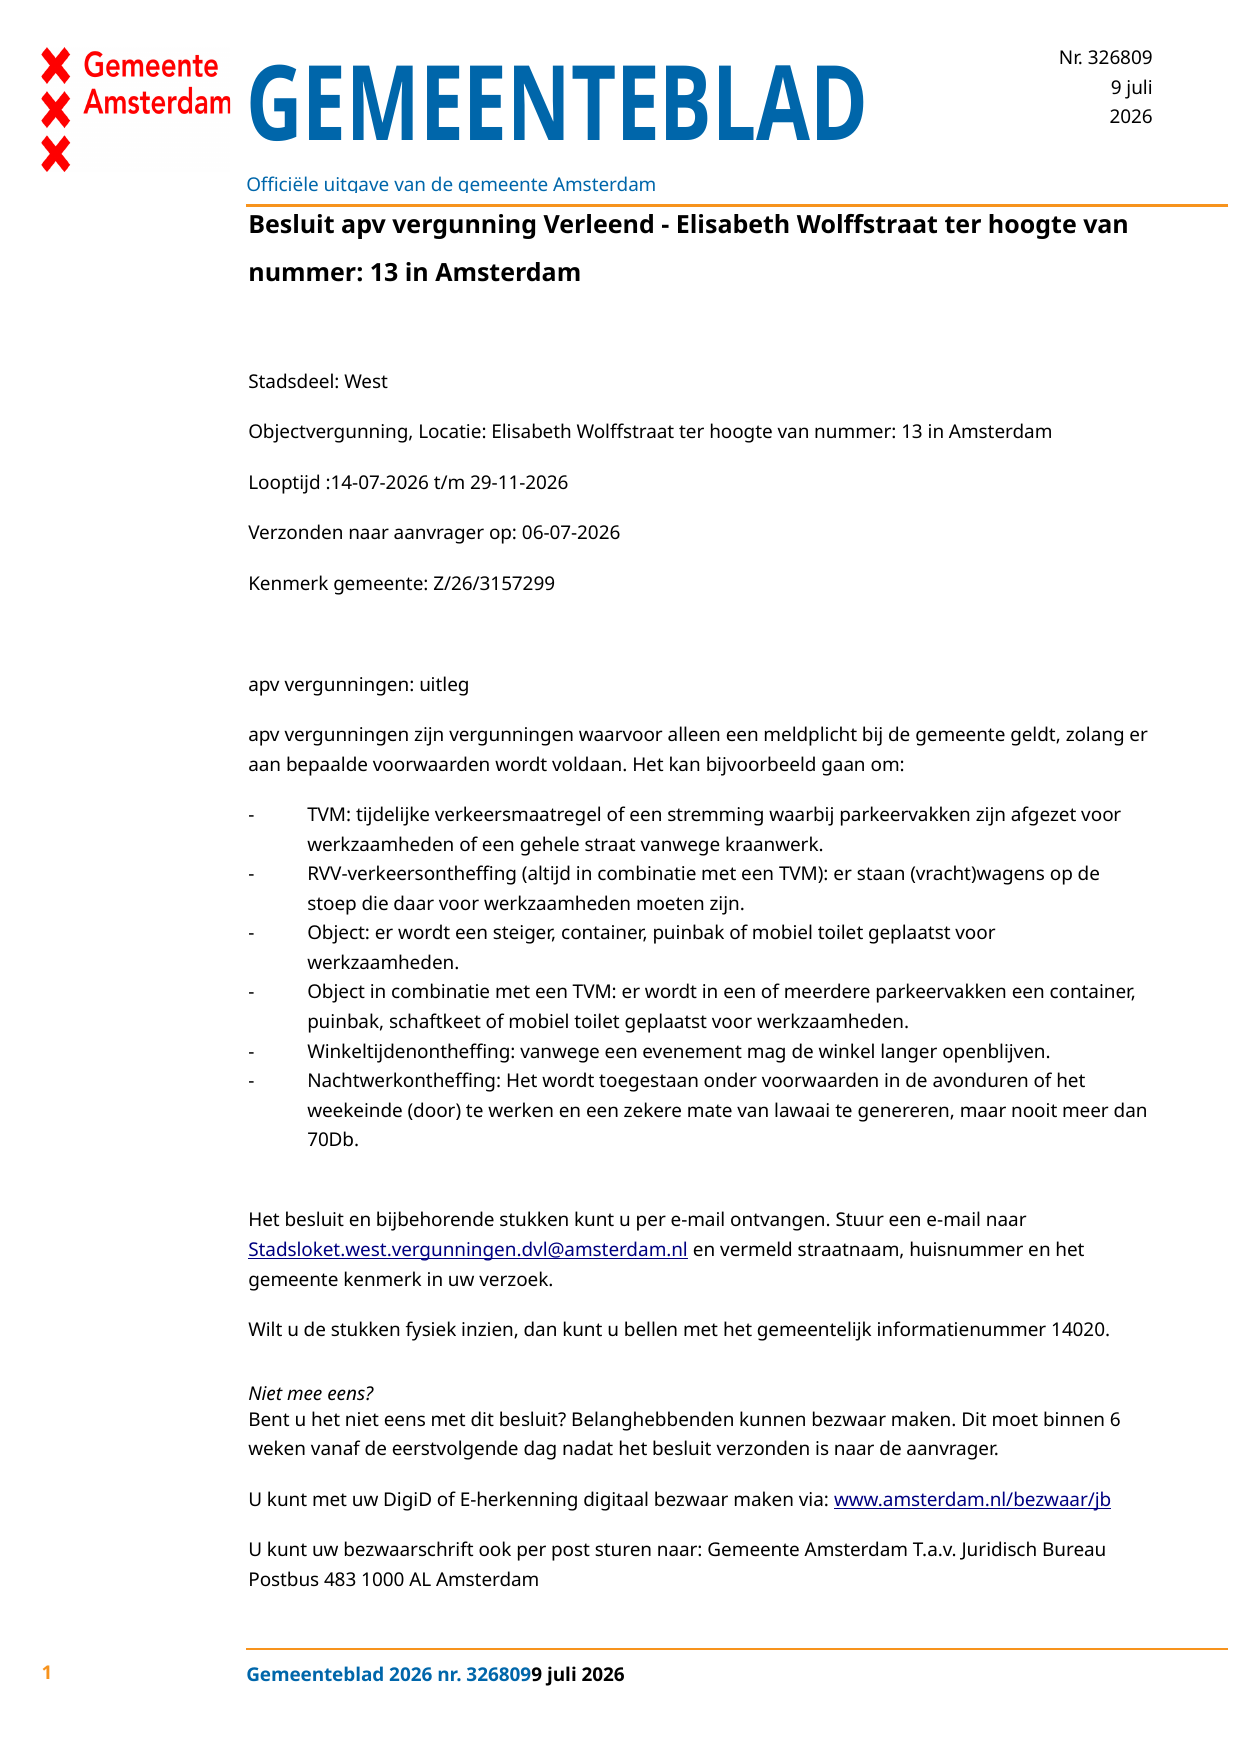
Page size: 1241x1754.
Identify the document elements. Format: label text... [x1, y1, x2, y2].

text Besluit apv vergunning Verleend - Elisabeth Wolffstraat ter hoogte van nummer: 13 in Amsterdam [248, 207, 1152, 288]
text Het besluit en bijbehorende stukken kunt u per e-mail ontvangen. Stuur een e-mail naar Stadsloket.west.vergunningen.dvl@amsterdam.nl en vermeld straatnaam, huisnummer en het gemeente kenmerk in uw verzoek. [248, 1207, 1152, 1292]
text U kunt uw bezwaarschrift ook per post sturen naar: Gemeente Amsterdam T.a.v. Juridisch Bureau Postbus 483 1000 AL Amsterdam [248, 1536, 1152, 1592]
text apv vergunningen zijn vergunningen waarvoor alleen een meldplicht bij de gemeente geldt, zolang er aan bepaalde voorwaarden wordt voldaan. Het kan bijvoorbeeld gaan om: [248, 721, 1152, 777]
text Kenmerk gemeente: Z/26/3157299 [248, 570, 1152, 596]
text Objectvergunning, Locatie: Elisabeth Wolffstraat ter hoogte van nummer: 13 in Amsterdam [248, 419, 1152, 444]
list Object in combinatie met een TVM: er wordt in een of meerdere parkeervakken een container, puinbak, schaftkeet of mobiel toilet geplaatst voor werkzaamheden. [248, 979, 1152, 1034]
list Object: er wordt een steiger, container, puinbak of mobiel toilet geplaatst voor werkzaamheden. [248, 919, 1152, 975]
text U kunt met uw DigiD of E-herkenning digitaal bezwaar maken via: www.amsterdam.nl/bezwaar/jb [248, 1486, 1152, 1512]
text Stadsdeel: West [248, 368, 1152, 394]
text Looptijd :14-07-2026 t/m 29-11-2026 [248, 469, 1152, 495]
picture [41, 47, 231, 172]
text apv vergunningen: uitleg [248, 671, 1152, 697]
text Wilt u de stukken fysiek inzien, dan kunt u bellen met het gemeentelijk informatienummer 14020. [248, 1316, 1152, 1342]
list RVV-verkeersontheffing (altijd in combinatie met een TVM): er staan (vracht)wagens op de stoep die daar voor werkzaamheden moeten zijn. [248, 860, 1152, 916]
list TVM: tijdelijke verkeersmaatregel of een stremming waarbij parkeervakken zijn afgezet voor werkzaamheden of een gehele straat vanwege kraanwerk. [248, 801, 1152, 857]
text Niet mee eens? [248, 1380, 1152, 1406]
list Winkeltijdenontheffing: vanwege een evenement mag de winkel langer openblijven. [248, 1038, 1152, 1064]
text Verzonden naar aanvrager op: 06-07-2026 [248, 519, 1152, 545]
list Nachtwerkontheffing: Het wordt toegestaan onder voorwaarden in de avonduren of het weekeinde (door) te werken en een zekere mate van lawaai te genereren, maar nooit meer dan 70Db. [248, 1067, 1152, 1152]
text Bent u het niet eens met dit besluit? Belanghebbenden kunnen bezwaar maken. Dit moet binnen 6 weken vanaf de eerstvolgende dag nadat het besluit verzonden is naar de aanvrager. [248, 1406, 1152, 1461]
